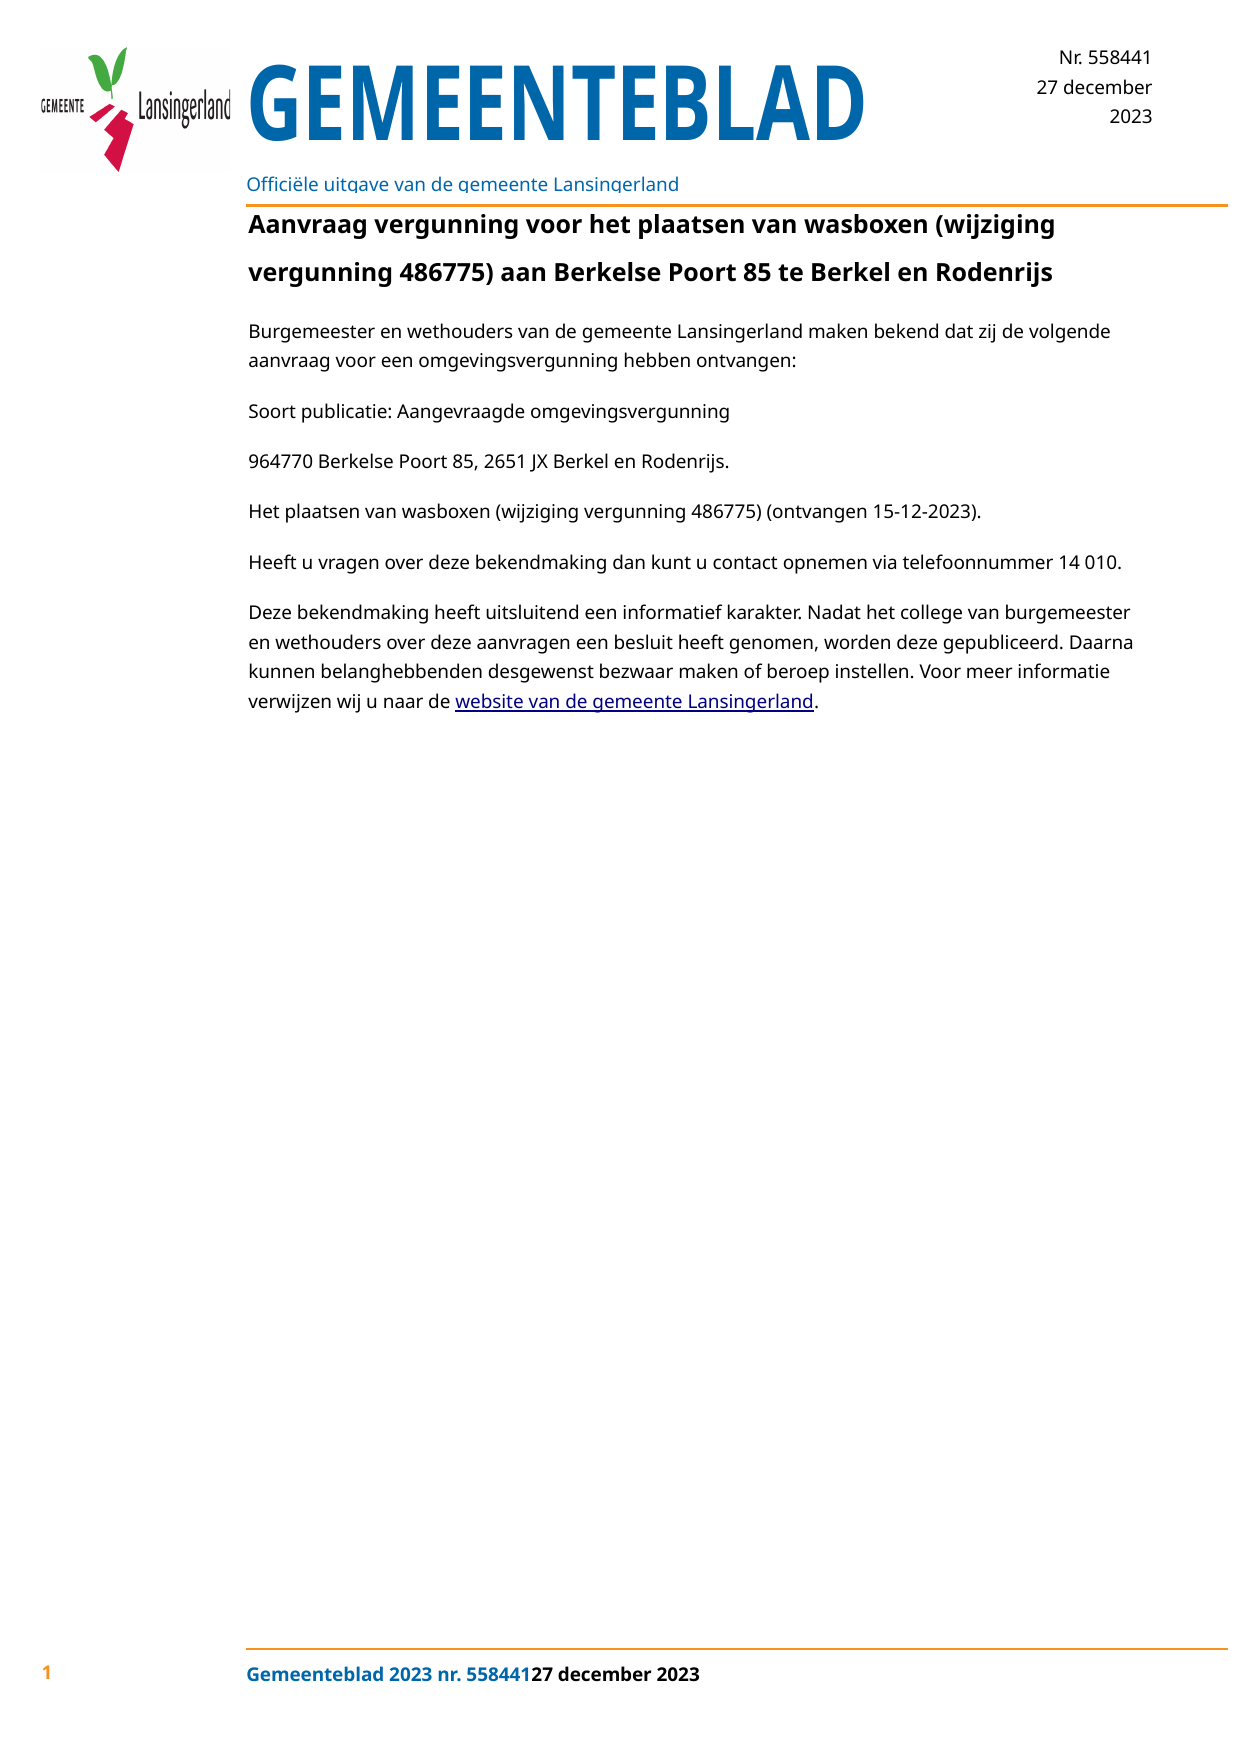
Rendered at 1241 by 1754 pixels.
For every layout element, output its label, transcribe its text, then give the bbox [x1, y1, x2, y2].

text 964770 Berkelse Poort 85, 2651 JX Berkel en Rodenrijs. [248, 448, 1152, 474]
text Deze bekendmaking heeft uitsluitend een informatief karakter. Nadat het college van burgemeester en wethouders over deze aanvragen een besluit heeft genomen, worden deze gepubliceerd. Daarna kunnen belanghebbenden desgewenst bezwaar maken of beroep instellen. Voor meer informatie verwijzen wij u naar de website van de gemeente Lansingerland. [248, 599, 1152, 714]
picture [41, 47, 231, 172]
text Soort publicatie: Aangevraagde omgevingsvergunning [248, 398, 1152, 424]
text Het plaatsen van wasboxen (wijziging vergunning 486775) (ontvangen 15-12-2023). [248, 499, 1152, 524]
text Aanvraag vergunning voor het plaatsen van wasboxen (wijziging vergunning 486775) aan Berkelse Poort 85 te Berkel en Rodenrijs [248, 207, 1152, 288]
text Burgemeester en wethouders van de gemeente Lansingerland maken bekend dat zij de volgende aanvraag voor een omgevingsvergunning hebben ontvangen: [248, 318, 1152, 373]
text Heeft u vragen over deze bekendmaking dan kunt u contact opnemen via telefoonnummer 14 010. [248, 549, 1152, 575]
